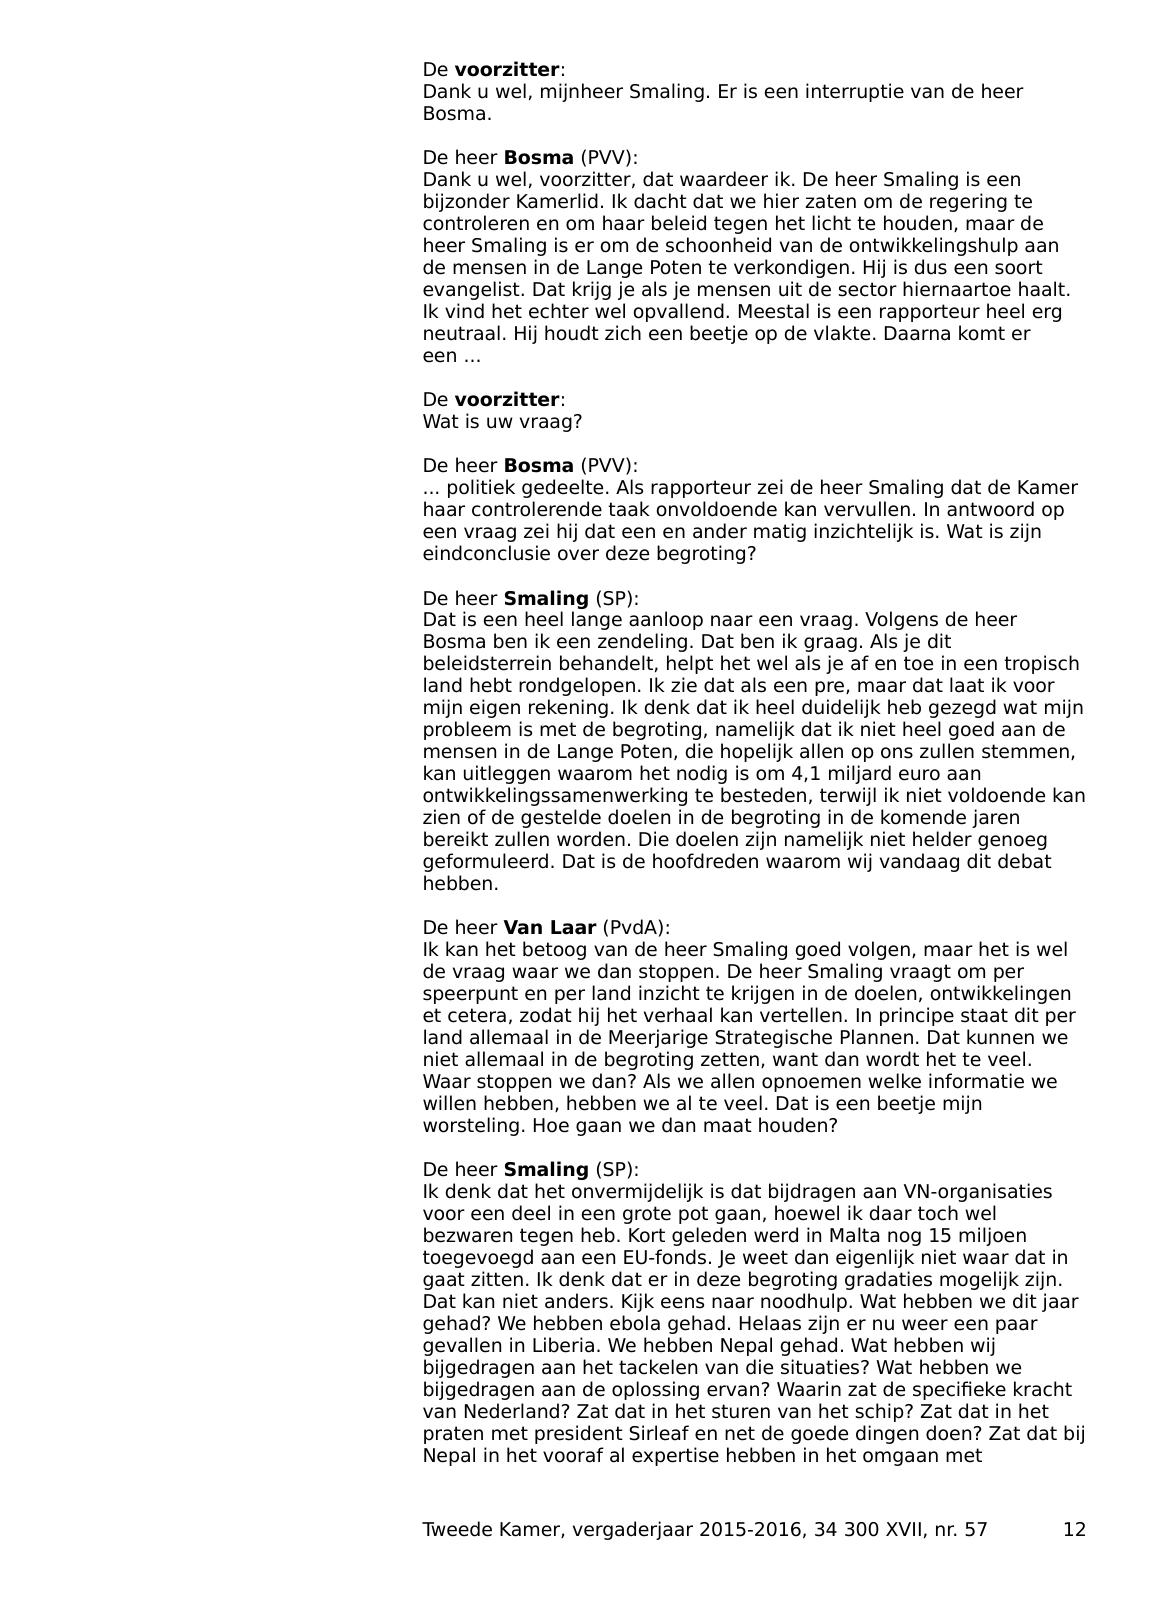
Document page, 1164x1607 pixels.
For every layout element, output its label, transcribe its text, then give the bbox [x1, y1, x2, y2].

text Dat is een heel lange aanloop naar een vraag. Volgens de heer Bosma ben ik een zendeling. Dat ben ik graag. Als je dit beleidsterrein behandelt, helpt het wel als je af en toe in een tropisch land hebt rondgelopen. Ik zie dat als een pre, maar dat laat ik voor mijn eigen rekening. Ik denk dat ik heel duidelijk heb gezegd wat mijn probleem is met de begroting, namelijk dat ik niet heel goed aan de mensen in de Lange Poten, die hopelijk allen op ons zullen stemmen, kan uitleggen waarom het nodig is om 4,1 miljard euro aan ontwikkelingssamenwerking te besteden, terwijl ik niet voldoende kan zien of de gestelde doelen in de begroting in de komende jaren bereikt zullen worden. Die doelen zijn namelijk niet helder genoeg geformuleerd. Dat is de hoofdreden waarom wij vandaag dit debat hebben. [422, 609, 1087, 895]
text De heer Smaling (SP): [422, 1159, 1087, 1181]
text Dank u wel, mijnheer Smaling. Er is een interruptie van de heer Bosma. [422, 81, 1087, 125]
text Dank u wel, voorzitter, dat waardeer ik. De heer Smaling is een bijzonder Kamerlid. Ik dacht dat we hier zaten om de regering te controleren en om haar beleid tegen het licht te houden, maar de heer Smaling is er om de schoonheid van de ontwikkelingshulp aan de mensen in de Lange Poten te verkondigen. Hij is dus een soort evangelist. Dat krijg je als je mensen uit de sector hiernaartoe haalt. Ik vind het echter wel opvallend. Meestal is een rapporteur heel erg neutraal. Hij houdt zich een beetje op de vlakte. Daarna komt er een ... [422, 169, 1087, 367]
text De heer Van Laar (PvdA): [422, 917, 1087, 939]
text De heer Bosma (PVV): [422, 455, 1087, 477]
text Wat is uw vraag? [422, 411, 1087, 433]
text ... politiek gedeelte. Als rapporteur zei de heer Smaling dat de Kamer haar controlerende taak onvoldoende kan vervullen. In antwoord op een vraag zei hij dat een en ander matig inzichtelijk is. Wat is zijn eindconclusie over deze begroting? [422, 477, 1087, 565]
text De voorzitter: [422, 389, 1087, 411]
text Ik kan het betoog van de heer Smaling goed volgen, maar het is wel de vraag waar we dan stoppen. De heer Smaling vraagt om per speerpunt en per land inzicht te krijgen in de doelen, ontwikkelingen et cetera, zodat hij het verhaal kan vertellen. In principe staat dit per land allemaal in de Meerjarige Strategische Plannen. Dat kunnen we niet allemaal in de begroting zetten, want dan wordt het te veel. Waar stoppen we dan? Als we allen opnoemen welke informatie we willen hebben, hebben we al te veel. Dat is een beetje mijn worsteling. Hoe gaan we dan maat houden? [422, 939, 1087, 1137]
text De voorzitter: [422, 59, 1087, 81]
text De heer Smaling (SP): [422, 587, 1087, 609]
text De heer Bosma (PVV): [422, 147, 1087, 169]
text Ik denk dat het onvermijdelijk is dat bijdragen aan VN-organisaties voor een deel in een grote pot gaan, hoewel ik daar toch wel bezwaren tegen heb. Kort geleden werd in Malta nog 15 miljoen toegevoegd aan een EU-fonds. Je weet dan eigenlijk niet waar dat in gaat zitten. Ik denk dat er in deze begroting gradaties mogelijk zijn. Dat kan niet anders. Kijk eens naar noodhulp. Wat hebben we dit jaar gehad? We hebben ebola gehad. Helaas zijn er nu weer een paar gevallen in Liberia. We hebben Nepal gehad. Wat hebben wij bijgedragen aan het tackelen van die situaties? Wat hebben we bijgedragen aan de oplossing ervan? Waarin zat de specifieke kracht van Nederland? Zat dat in het sturen van het schip? Zat dat in het praten met president Sirleaf en net de goede dingen doen? Zat dat bij Nepal in het vooraf al expertise hebben in het omgaan met [422, 1181, 1087, 1467]
